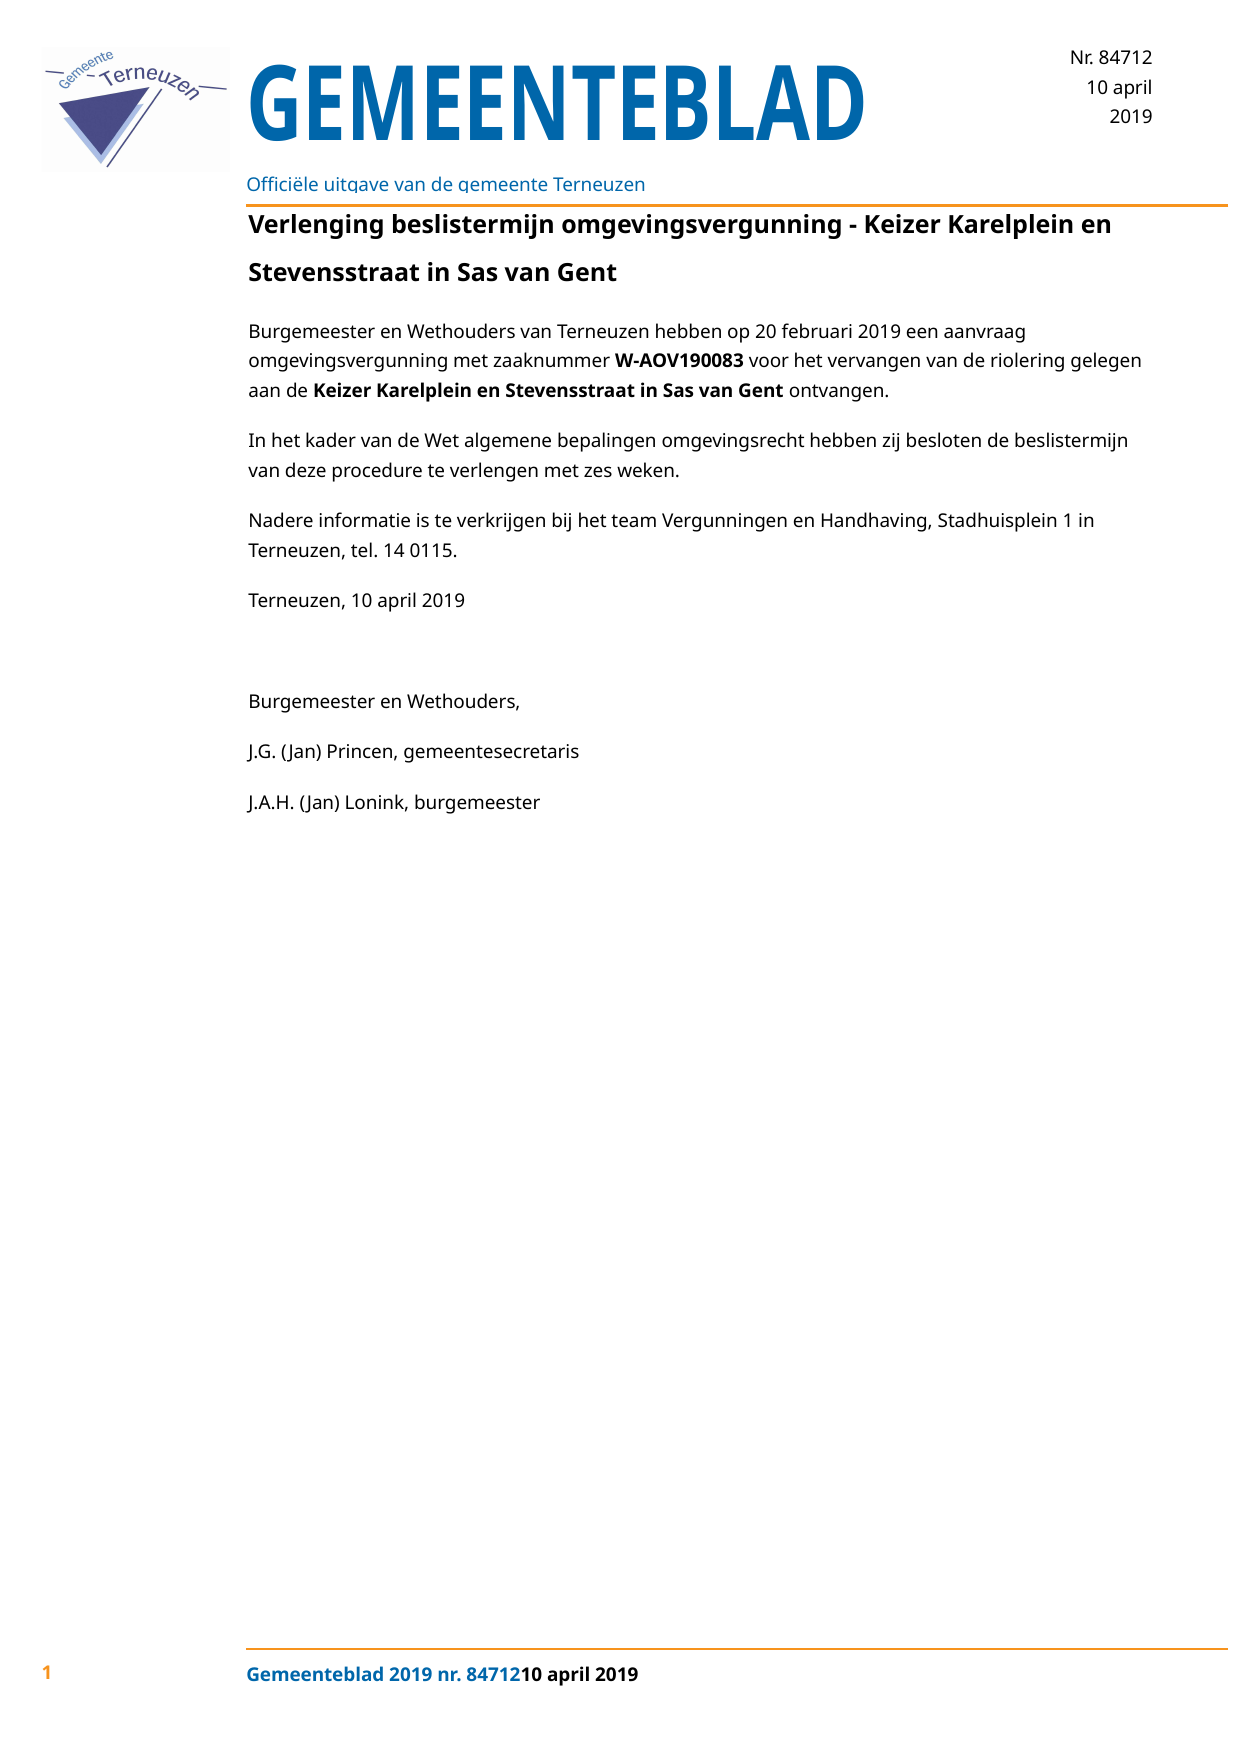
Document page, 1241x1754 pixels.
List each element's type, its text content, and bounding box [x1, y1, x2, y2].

picture [41, 47, 231, 172]
text J.A.H. (Jan) Lonink, burgemeester [248, 789, 1152, 815]
text Terneuzen, 10 april 2019 [248, 587, 1152, 613]
text Burgemeester en Wethouders van Terneuzen hebben op 20 februari 2019 een aanvraag omgevingsvergunning met zaaknummer W-AOV190083 voor het vervangen van de riolering gelegen aan de Keizer Karelplein en Stevensstraat in Sas van Gent ontvangen. [248, 318, 1152, 403]
text Burgemeester en Wethouders, [248, 688, 1152, 714]
text J.G. (Jan) Princen, gemeentesecretaris [248, 739, 1152, 764]
text Verlenging beslistermijn omgevingsvergunning - Keizer Karelplein en Stevensstraat in Sas van Gent [248, 207, 1152, 288]
text Nadere informatie is te verkrijgen bij het team Vergunningen en Handhaving, Stadhuisplein 1 in Terneuzen, tel. 14 0115. [248, 507, 1152, 563]
text In het kader van de Wet algemene bepalingen omgevingsrecht hebben zij besloten de beslistermijn van deze procedure te verlengen met zes weken. [248, 427, 1152, 483]
